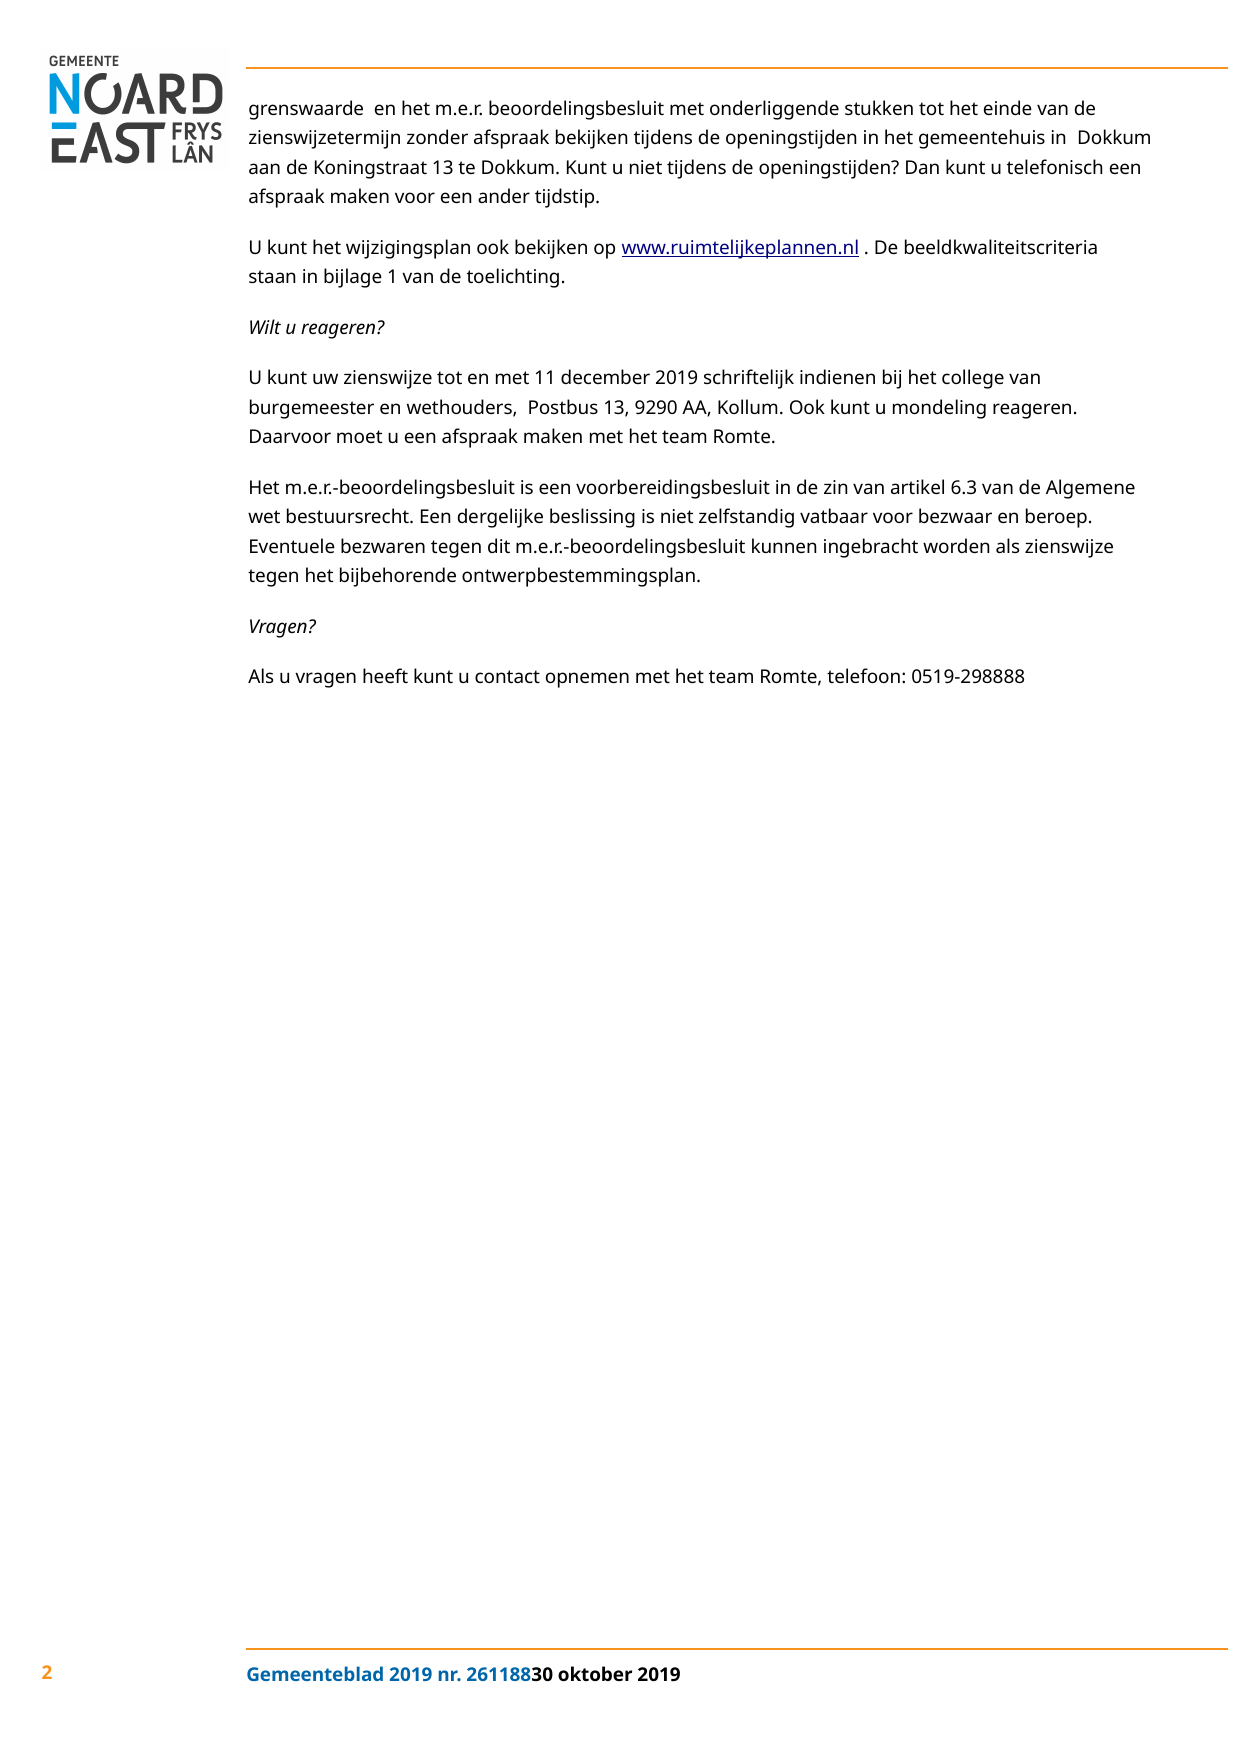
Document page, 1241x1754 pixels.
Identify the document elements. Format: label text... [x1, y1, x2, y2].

text Wilt u reageren? [248, 314, 1152, 340]
text Vragen? [248, 613, 1152, 639]
text Als u vragen heeft kunt u contact opnemen met het team Romte, telefoon: 0519-298888 [248, 663, 1152, 689]
text Het m.e.r.-beoordelingsbesluit is een voorbereidingsbesluit in de zin van artikel 6.3 van de Algemene wet bestuursrecht. Een dergelijke beslissing is niet zelfstandig vatbaar voor bezwaar en beroep. Eventuele bezwaren tegen dit m.e.r.-beoordelingsbesluit kunnen ingebracht worden als zienswijze tegen het bijbehorende ontwerpbestemmingsplan. [248, 474, 1152, 588]
picture [41, 47, 231, 172]
text U kunt uw zienswijze tot en met 11 december 2019 schriftelijk indienen bij het college van burgemeester en wethouders, Postbus 13, 9290 AA, Kollum. Ook kunt u mondeling reageren. Daarvoor moet u een afspraak maken met het team Romte. [248, 364, 1152, 449]
text grenswaarde en het m.e.r. beoordelingsbesluit met onderliggende stukken tot het einde van de zienswijzetermijn zonder afspraak bekijken tijdens de openingstijden in het gemeentehuis in Dokkum aan de Koningstraat 13 te Dokkum. Kunt u niet tijdens de openingstijden? Dan kunt u telefonisch een afspraak maken voor een ander tijdstip. [248, 95, 1152, 209]
text U kunt het wijzigingsplan ook bekijken op www.ruimtelijkeplannen.nl . De beeldkwaliteitscriteria staan in bijlage 1 van de toelichting. [248, 234, 1152, 289]
